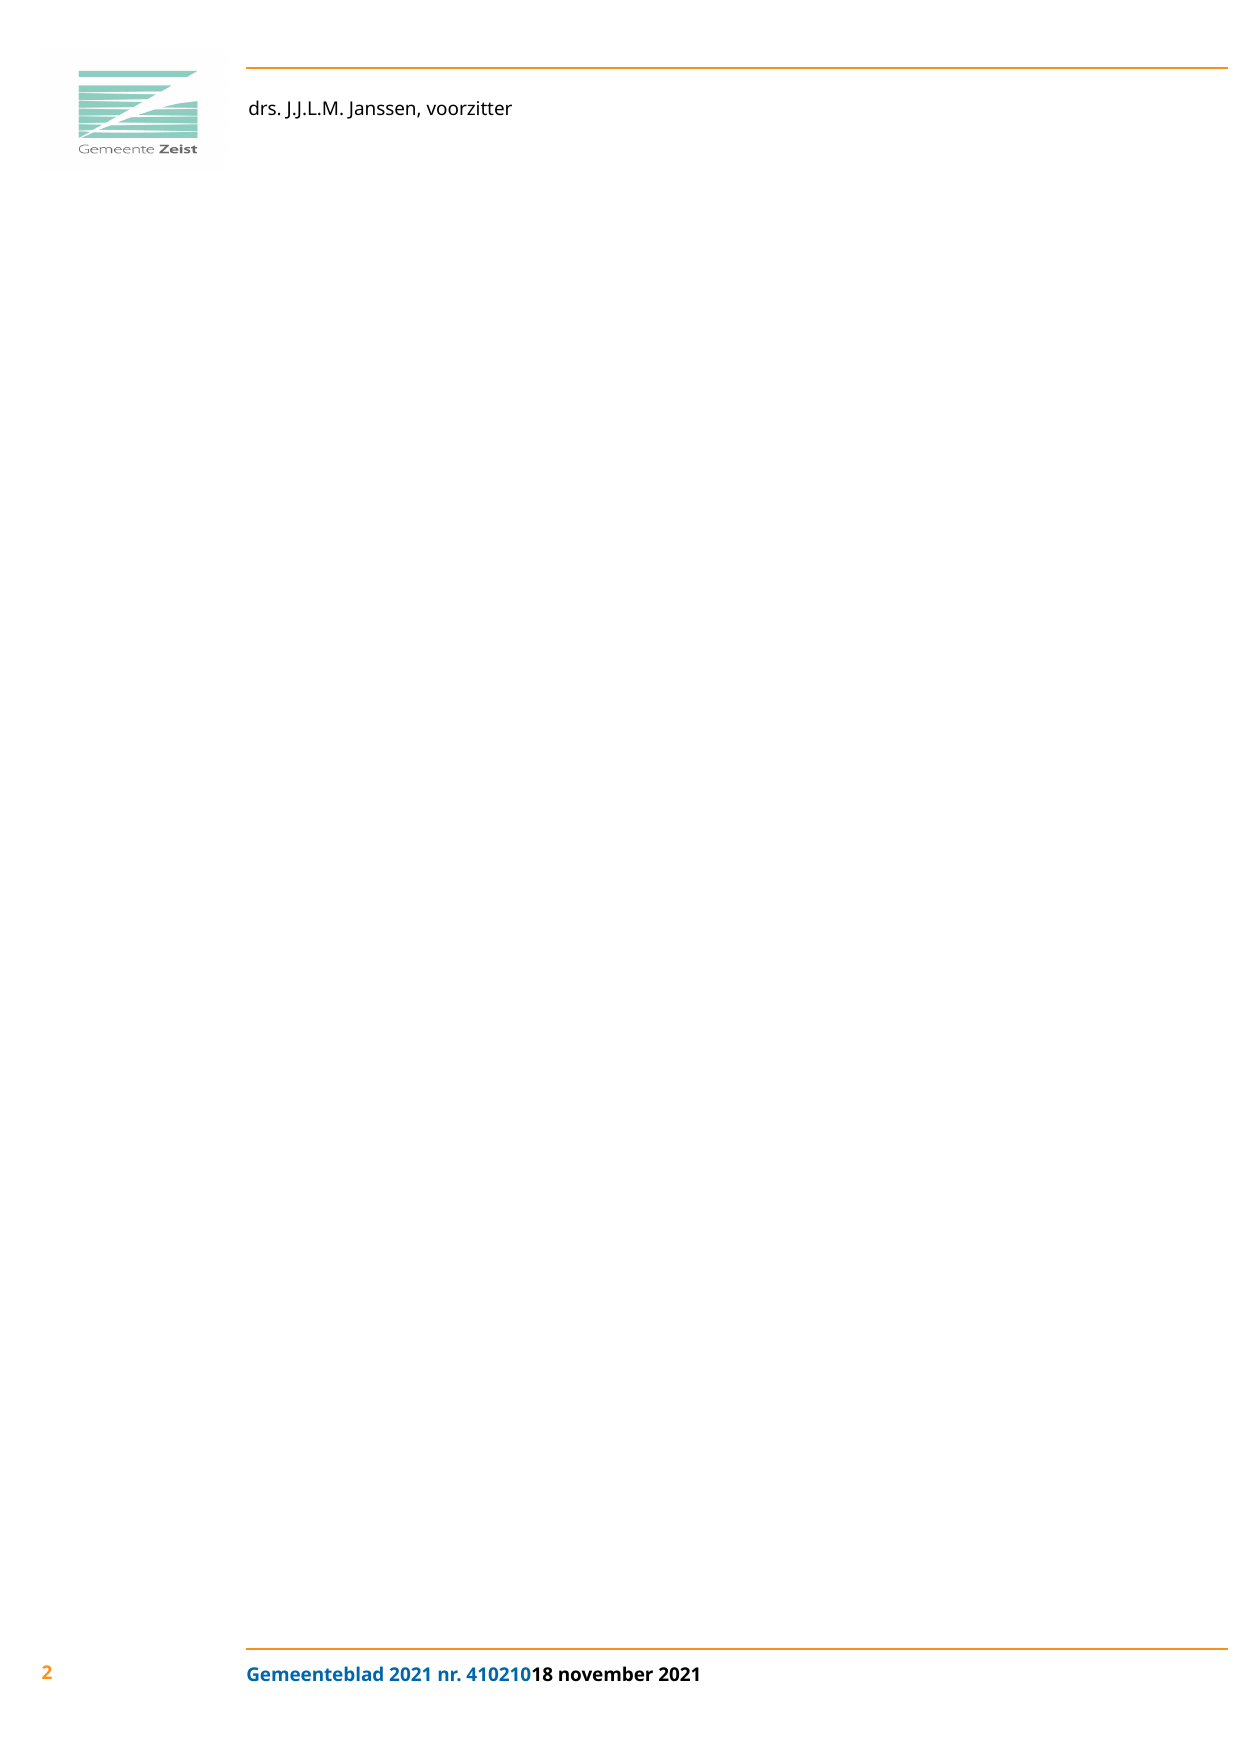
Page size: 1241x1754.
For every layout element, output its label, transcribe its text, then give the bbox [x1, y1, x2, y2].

text drs. J.J.L.M. Janssen, voorzitter [248, 95, 1152, 121]
picture [41, 47, 231, 172]
